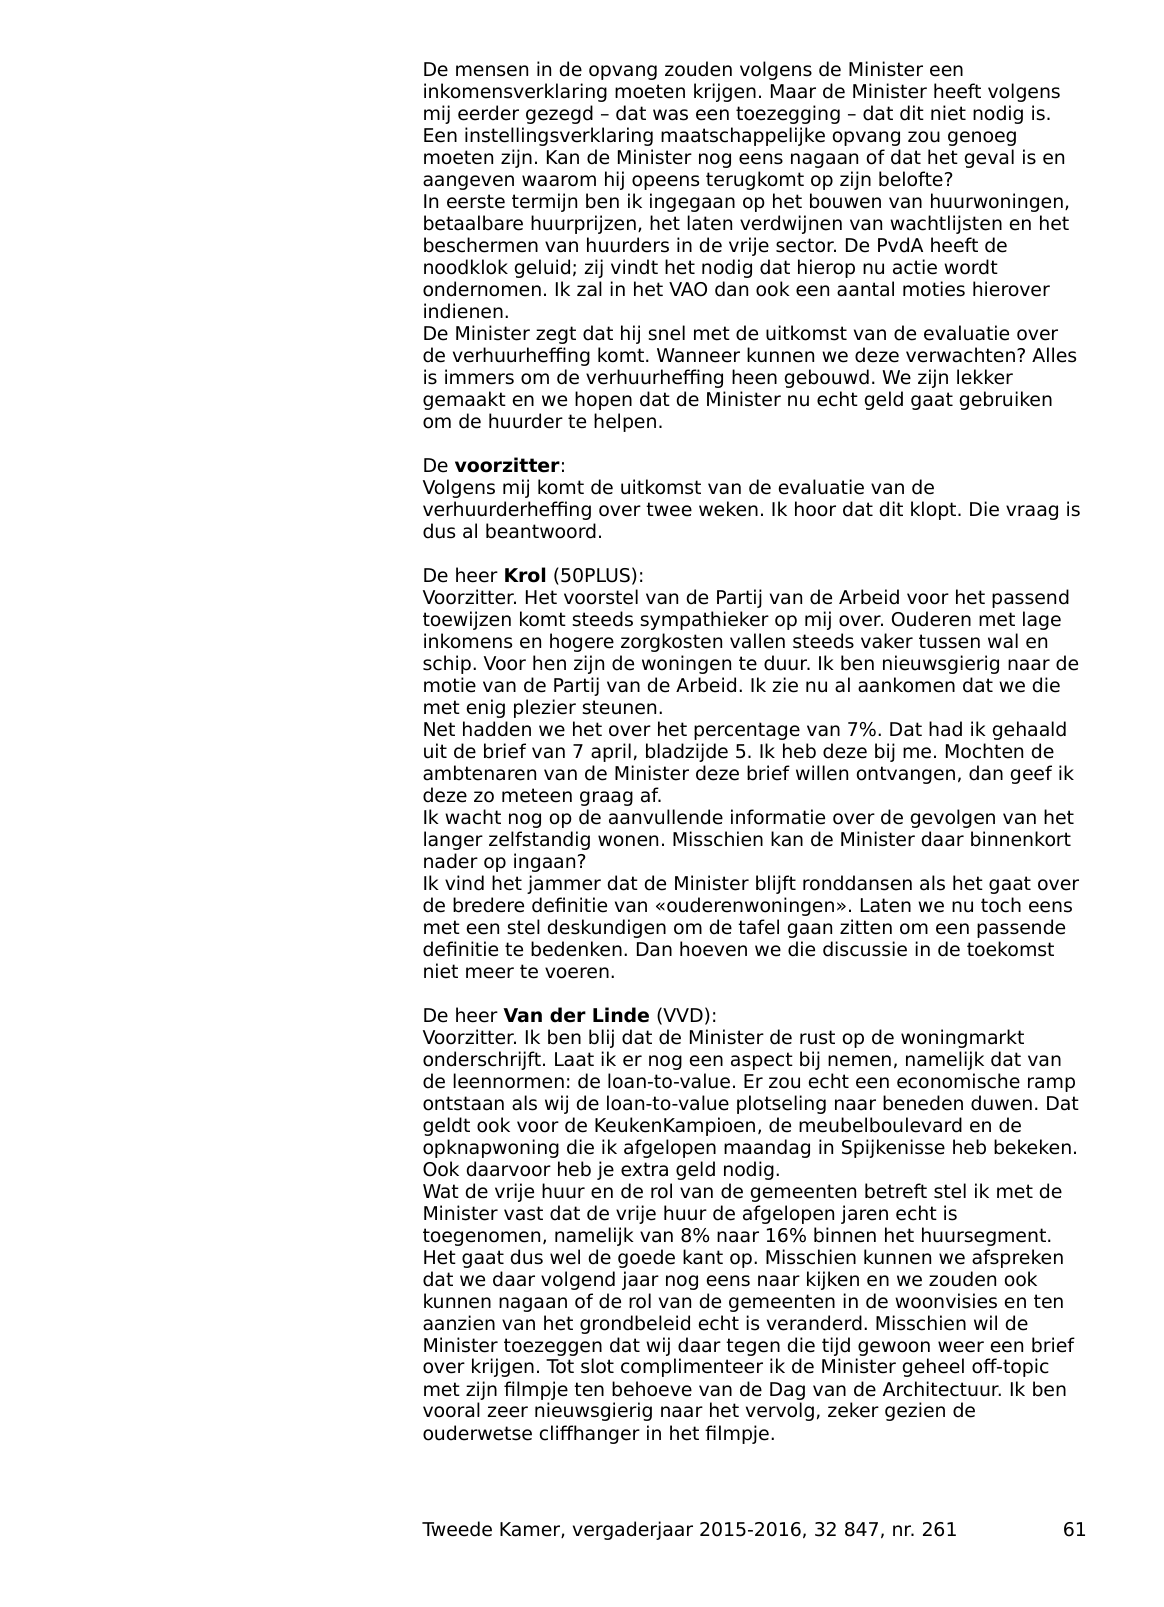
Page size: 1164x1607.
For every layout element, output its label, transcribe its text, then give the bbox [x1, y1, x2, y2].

text Ik vind het jammer dat de Minister blijft ronddansen als het gaat over de bredere definitie van «ouderenwoningen». Laten we nu toch eens met een stel deskundigen om de tafel gaan zitten om een passende definitie te bedenken. Dan hoeven we die discussie in de toekomst niet meer te voeren. [422, 873, 1087, 983]
text De voorzitter: [422, 455, 1087, 477]
text De Minister zegt dat hij snel met de uitkomst van de evaluatie over de verhuurheffing komt. Wanneer kunnen we deze verwachten? Alles is immers om de verhuurheffing heen gebouwd. We zijn lekker gemaakt en we hopen dat de Minister nu echt geld gaat gebruiken om de huurder te helpen. [422, 323, 1087, 433]
text Voorzitter. Het voorstel van de Partij van de Arbeid voor het passend toewijzen komt steeds sympathieker op mij over. Ouderen met lage inkomens en hogere zorgkosten vallen steeds vaker tussen wal en schip. Voor hen zijn de woningen te duur. Ik ben nieuwsgierig naar de motie van de Partij van de Arbeid. Ik zie nu al aankomen dat we die met enig plezier steunen. [422, 587, 1087, 719]
text Wat de vrije huur en de rol van de gemeenten betreft stel ik met de Minister vast dat de vrije huur de afgelopen jaren echt is toegenomen, namelijk van 8% naar 16% binnen het huursegment. Het gaat dus wel de goede kant op. Misschien kunnen we afspreken dat we daar volgend jaar nog eens naar kijken en we zouden ook kunnen nagaan of de rol van de gemeenten in de woonvisies en ten aanzien van het grondbeleid echt is veranderd. Misschien wil de Minister toezeggen dat wij daar tegen die tijd gewoon weer een brief over krijgen. Tot slot complimenteer ik de Minister geheel off-topic met zijn filmpje ten behoeve van de Dag van de Architectuur. Ik ben vooral zeer nieuwsgierig naar het vervolg, zeker gezien de ouderwetse cliffhanger in het filmpje. [422, 1181, 1087, 1444]
text Net hadden we het over het percentage van 7%. Dat had ik gehaald uit de brief van 7 april, bladzijde 5. Ik heb deze bij me. Mochten de ambtenaren van de Minister deze brief willen ontvangen, dan geef ik deze zo meteen graag af. [422, 719, 1087, 807]
text Voorzitter. Ik ben blij dat de Minister de rust op de woningmarkt onderschrijft. Laat ik er nog een aspect bij nemen, namelijk dat van de leennormen: de loan-to-value. Er zou echt een economische ramp ontstaan als wij de loan-to-value plotseling naar beneden duwen. Dat geldt ook voor de KeukenKampioen, de meubelboulevard en de opknapwoning die ik afgelopen maandag in Spijkenisse heb bekeken. Ook daarvoor heb je extra geld nodig. [422, 1027, 1087, 1181]
text Volgens mij komt de uitkomst van de evaluatie van de verhuurderheffing over twee weken. Ik hoor dat dit klopt. Die vraag is dus al beantwoord. [422, 477, 1087, 543]
text Ik wacht nog op de aanvullende informatie over de gevolgen van het langer zelfstandig wonen. Misschien kan de Minister daar binnenkort nader op ingaan? [422, 807, 1087, 873]
text De heer Van der Linde (VVD): [422, 1005, 1087, 1027]
text In eerste termijn ben ik ingegaan op het bouwen van huurwoningen, betaalbare huurprijzen, het laten verdwijnen van wachtlijsten en het beschermen van huurders in de vrije sector. De PvdA heeft de noodklok geluid; zij vindt het nodig dat hierop nu actie wordt ondernomen. Ik zal in het VAO dan ook een aantal moties hierover indienen. [422, 191, 1087, 323]
text De mensen in de opvang zouden volgens de Minister een inkomensverklaring moeten krijgen. Maar de Minister heeft volgens mij eerder gezegd – dat was een toezegging – dat dit niet nodig is. Een instellingsverklaring maatschappelijke opvang zou genoeg moeten zijn. Kan de Minister nog eens nagaan of dat het geval is en aangeven waarom hij opeens terugkomt op zijn belofte? [422, 59, 1087, 191]
text De heer Krol (50PLUS): [422, 565, 1087, 587]
